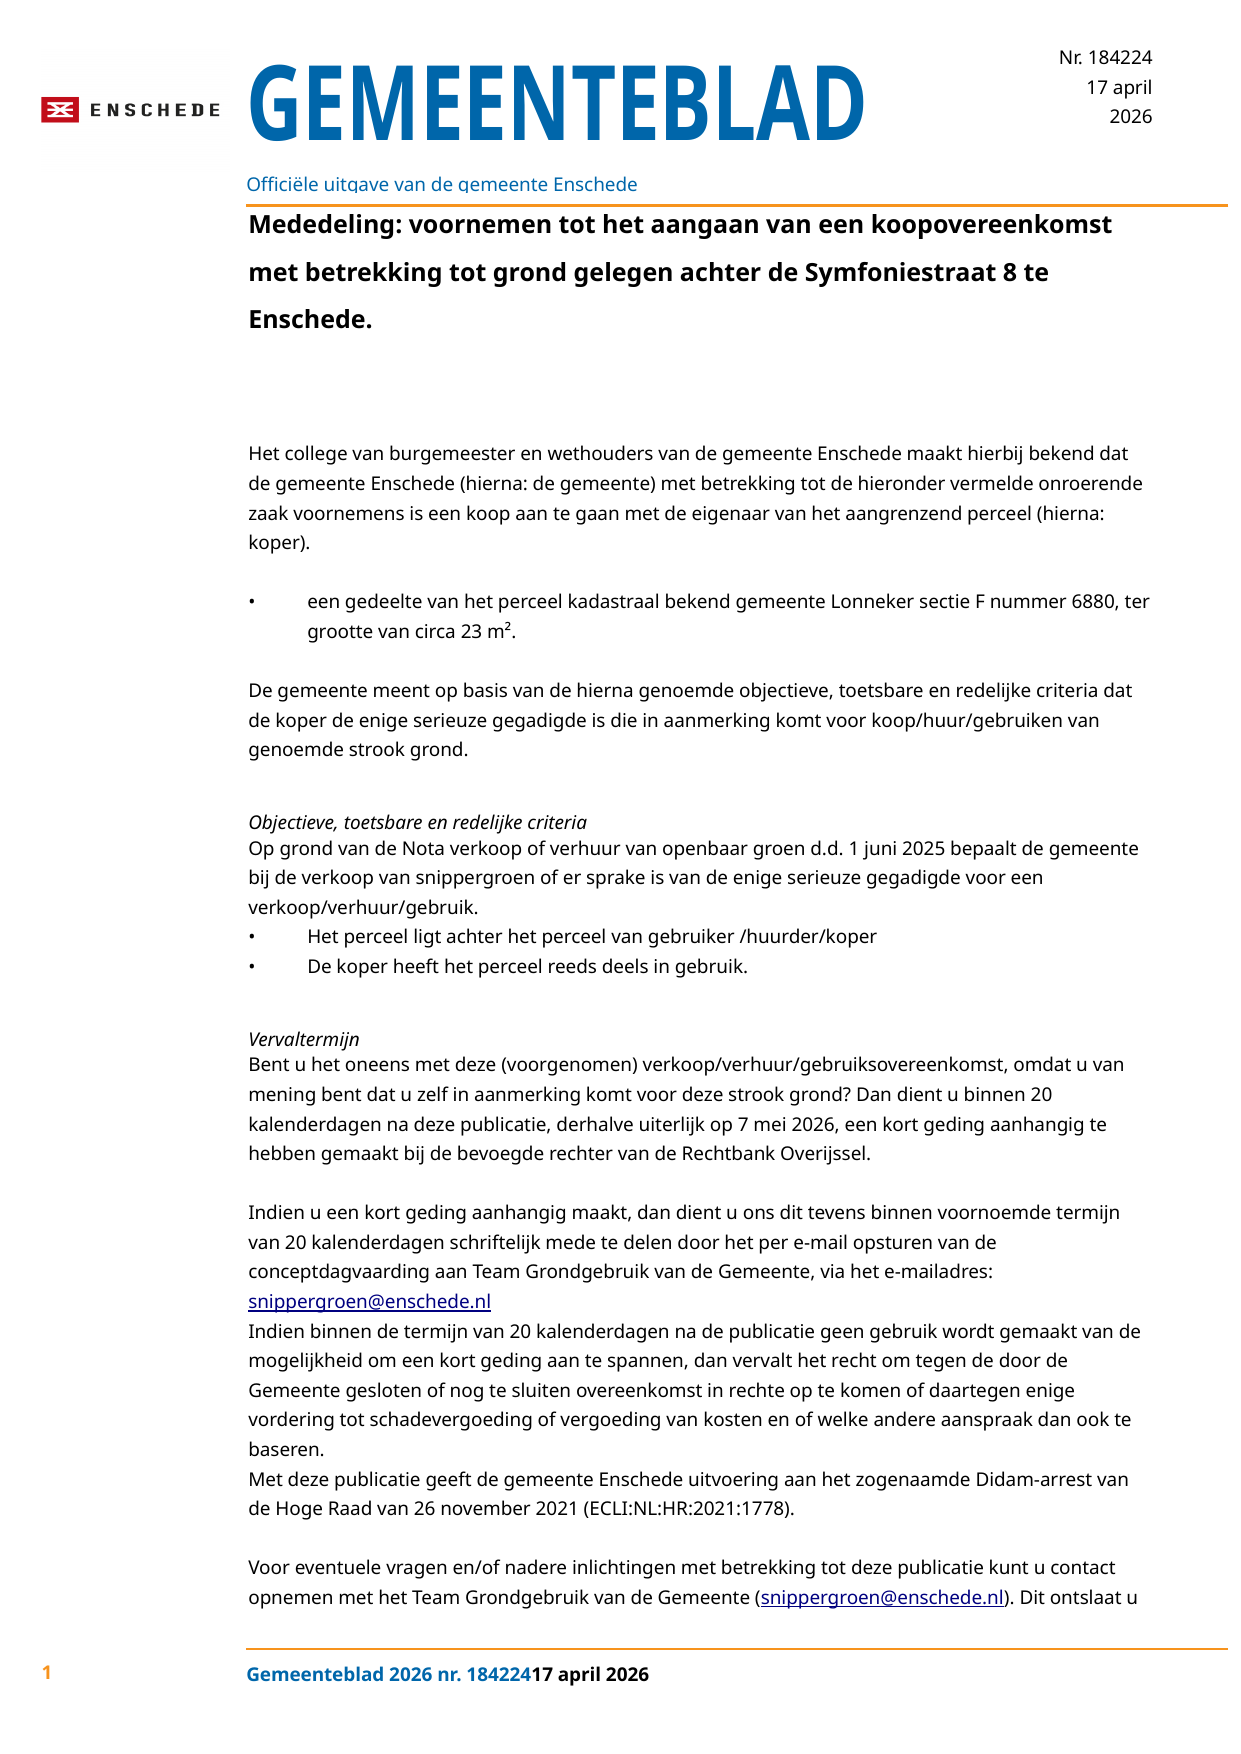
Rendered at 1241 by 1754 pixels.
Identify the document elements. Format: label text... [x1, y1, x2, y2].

text Indien u een kort geding aanhangig maakt, dan dient u ons dit tevens binnen voornoemde termijn van 20 kalenderdagen schriftelijk mede te delen door het per e-mail opsturen van de conceptdagvaarding aan Team Grondgebruik van de Gemeente, via het e-mailadres: snippergroen@enschede.nl [248, 1199, 1152, 1314]
text Mededeling: voornemen tot het aangaan van een koopovereenkomst met betrekking tot grond gelegen achter de Symfoniestraat 8 te Enschede. [248, 207, 1152, 336]
list Het perceel ligt achter het perceel van gebruiker /huurder/koper [248, 923, 1152, 949]
picture [41, 47, 231, 172]
text Objectieve, toetsbare en redelijke criteria [248, 809, 1152, 835]
text Indien binnen de termijn van 20 kalenderdagen na de publicatie geen gebruik wordt gemaakt van de mogelijkheid om een kort geding aan te spannen, dan vervalt het recht om tegen de door de Gemeente gesloten of nog te sluiten overeenkomst in rechte op te komen of daartegen enige vordering tot schadevergoeding of vergoeding van kosten en of welke andere aanspraak dan ook te baseren. [248, 1318, 1152, 1462]
list een gedeelte van het perceel kadastraal bekend gemeente Lonneker sectie F nummer 6880, ter grootte van circa 23 m². [248, 588, 1152, 644]
text Voor eventuele vragen en/of nadere inlichtingen met betrekking tot deze publicatie kunt u contact opnemen met het Team Grondgebruik van de Gemeente (snippergroen@enschede.nl). Dit ontslaat u [248, 1554, 1152, 1610]
text De gemeente meent op basis van de hierna genoemde objectieve, toetsbare en redelijke criteria dat de koper de enige serieuze gegadigde is die in aanmerking komt voor koop/huur/gebruiken van genoemde strook grond. [248, 677, 1152, 762]
text Met deze publicatie geeft de gemeente Enschede uitvoering aan het zogenaamde Didam-arrest van de Hoge Raad van 26 november 2021 (ECLI:NL:HR:2021:1778). [248, 1466, 1152, 1521]
text Bent u het oneens met deze (voorgenomen) verkoop/verhuur/gebruiksovereenkomst, omdat u van mening bent dat u zelf in aanmerking komt voor deze strook grond? Dan dient u binnen 20 kalenderdagen na deze publicatie, derhalve uiterlijk op 7 mei 2026, een kort geding aanhangig te hebben gemaakt bij de bevoegde rechter van de Rechtbank Overijssel. [248, 1052, 1152, 1166]
text Het college van burgemeester en wethouders van de gemeente Enschede maakt hierbij bekend dat de gemeente Enschede (hierna: de gemeente) met betrekking tot de hieronder vermelde onroerende zaak voornemens is een koop aan te gaan met de eigenaar van het aangrenzend perceel (hierna: koper). [248, 441, 1152, 555]
text Op grond van de Nota verkoop of verhuur van openbaar groen d.d. 1 juni 2025 bepaalt de gemeente bij de verkoop van snippergroen of er sprake is van de enige serieuze gegadigde voor een verkoop/verhuur/gebruik. [248, 835, 1152, 920]
list De koper heeft het perceel reeds deels in gebruik. [248, 953, 1152, 979]
text Vervaltermijn [248, 1026, 1152, 1052]
